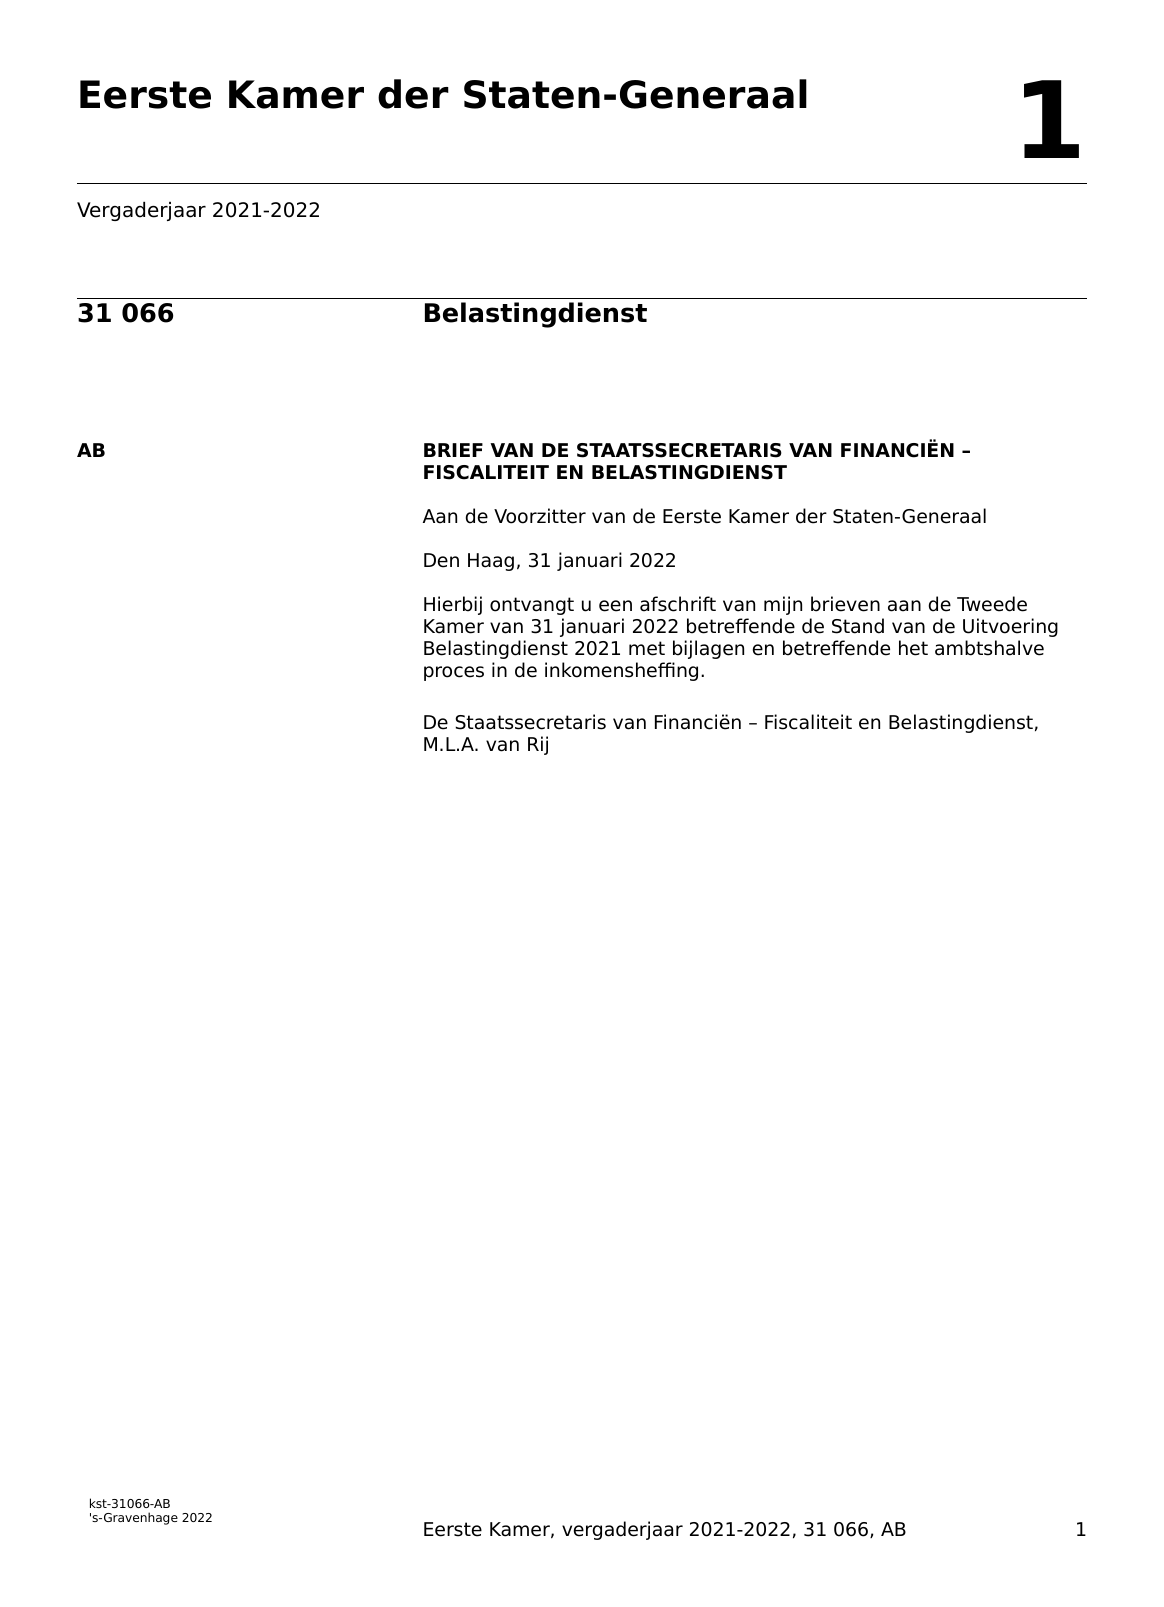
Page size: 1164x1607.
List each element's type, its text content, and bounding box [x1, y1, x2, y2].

table_cell Vergaderjaar 2021-2022 [77, 184, 1087, 298]
subtitle AB BRIEF VAN DE STAATSSECRETARIS VAN FINANCIËN – FISCALITEIT EN BELASTINGDIENST [77, 440, 1087, 484]
text Den Haag, 31 januari 2022 [422, 550, 1087, 572]
subtitle 31 066 Belastingdienst [77, 299, 1087, 329]
table_header 1 [886, 59, 1087, 183]
text Aan de Voorzitter van de Eerste Kamer der Staten-Generaal [422, 506, 1087, 528]
table_header Eerste Kamer der Staten-Generaal [77, 59, 886, 183]
text Hierbij ontvangt u een afschrift van mijn brieven aan de Tweede Kamer van 31 januari 2022 betreffende de Stand van de Uitvoering Belastingdienst 2021 met bijlagen en betreffende het ambtshalve proces in de inkomensheffing. [422, 594, 1087, 682]
text De Staatssecretaris van Financiën – Fiscaliteit en Belastingdienst, M.L.A. van Rij [422, 712, 1087, 756]
text 's-Gravenhage 2022 [88, 1511, 323, 1525]
text kst-31066-AB [88, 1497, 323, 1511]
